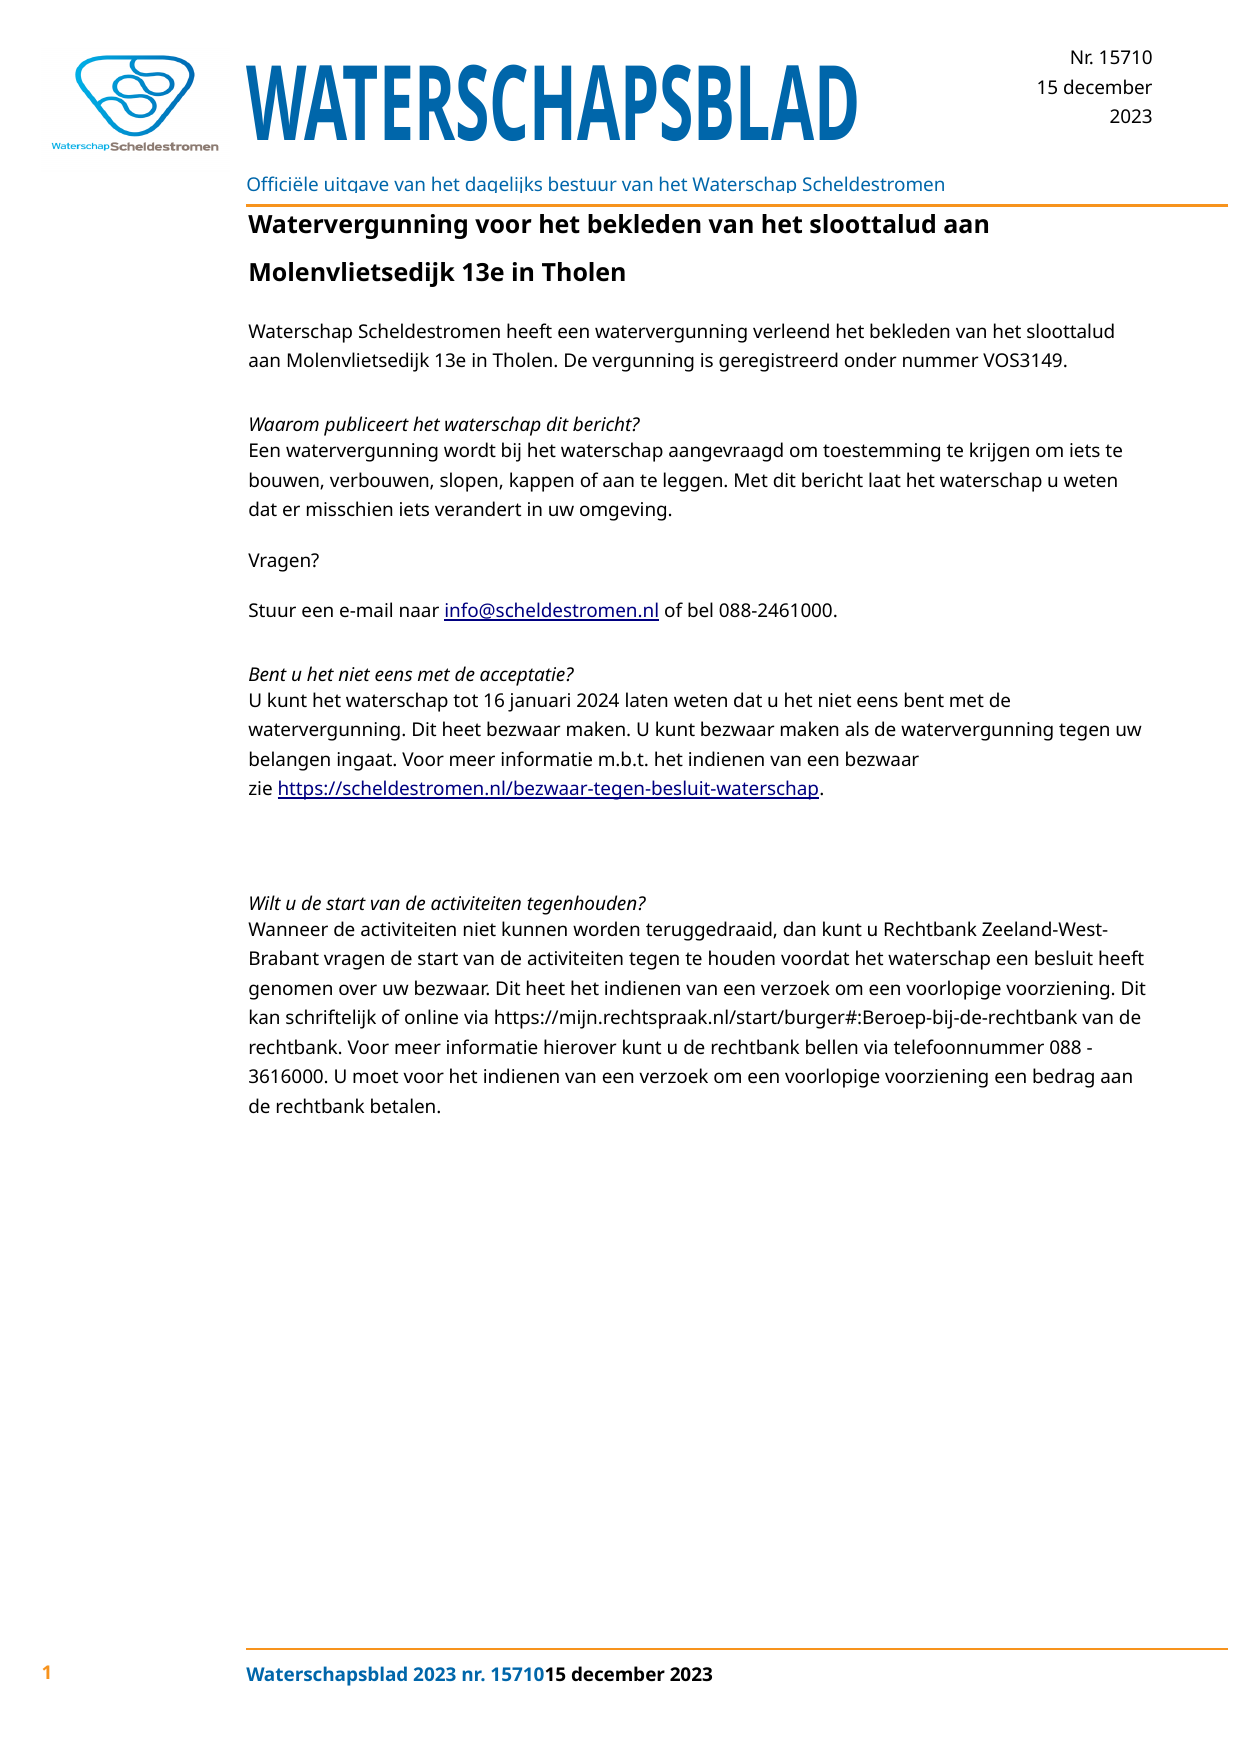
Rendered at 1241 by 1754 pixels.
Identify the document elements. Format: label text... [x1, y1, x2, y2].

picture [41, 47, 231, 172]
text Vragen? [248, 547, 1152, 572]
text Watervergunning voor het bekleden van het sloottalud aan Molenvlietsedijk 13e in Tholen [248, 207, 1152, 288]
text Wilt u de start van de activiteiten tegenhouden? [248, 890, 1152, 916]
text Wanneer de activiteiten niet kunnen worden teruggedraaid, dan kunt u Rechtbank Zeeland-West-Brabant vragen de start van de activiteiten tegen te houden voordat het waterschap een besluit heeft genomen over uw bezwaar. Dit heet het indienen van een verzoek om een voorlopige voorziening. Dit kan schriftelijk of online via https://mijn.rechtspraak.nl/start/burger#:Beroep-bij-de-rechtbank van de rechtbank. Voor meer informatie hierover kunt u de rechtbank bellen via telefoonnummer 088 - 3616000. U moet voor het indienen van een verzoek om een voorlopige voorziening een bedrag aan de rechtbank betalen. [248, 916, 1152, 1119]
text Waterschap Scheldestromen heeft een watervergunning verleend het bekleden van het sloottalud aan Molenvlietsedijk 13e in Tholen. De vergunning is geregistreerd onder nummer VOS3149. [248, 318, 1152, 373]
text Een watervergunning wordt bij het waterschap aangevraagd om toestemming te krijgen om iets te bouwen, verbouwen, slopen, kappen of aan te leggen. Met dit bericht laat het waterschap u weten dat er misschien iets verandert in uw omgeving. [248, 437, 1152, 522]
text Bent u het niet eens met de acceptatie? [248, 661, 1152, 687]
text Stuur een e-mail naar info@scheldestromen.nl of bel 088-2461000. [248, 597, 1152, 623]
text U kunt het waterschap tot 16 januari 2024 laten weten dat u het niet eens bent met de watervergunning. Dit heet bezwaar maken. U kunt bezwaar maken als de watervergunning tegen uw belangen ingaat. Voor meer informatie m.b.t. het indienen van een bezwaar zie https://scheldestromen.nl/bezwaar-tegen-besluit-waterschap. [248, 687, 1152, 801]
text Waarom publiceert het waterschap dit bericht? [248, 411, 1152, 437]
